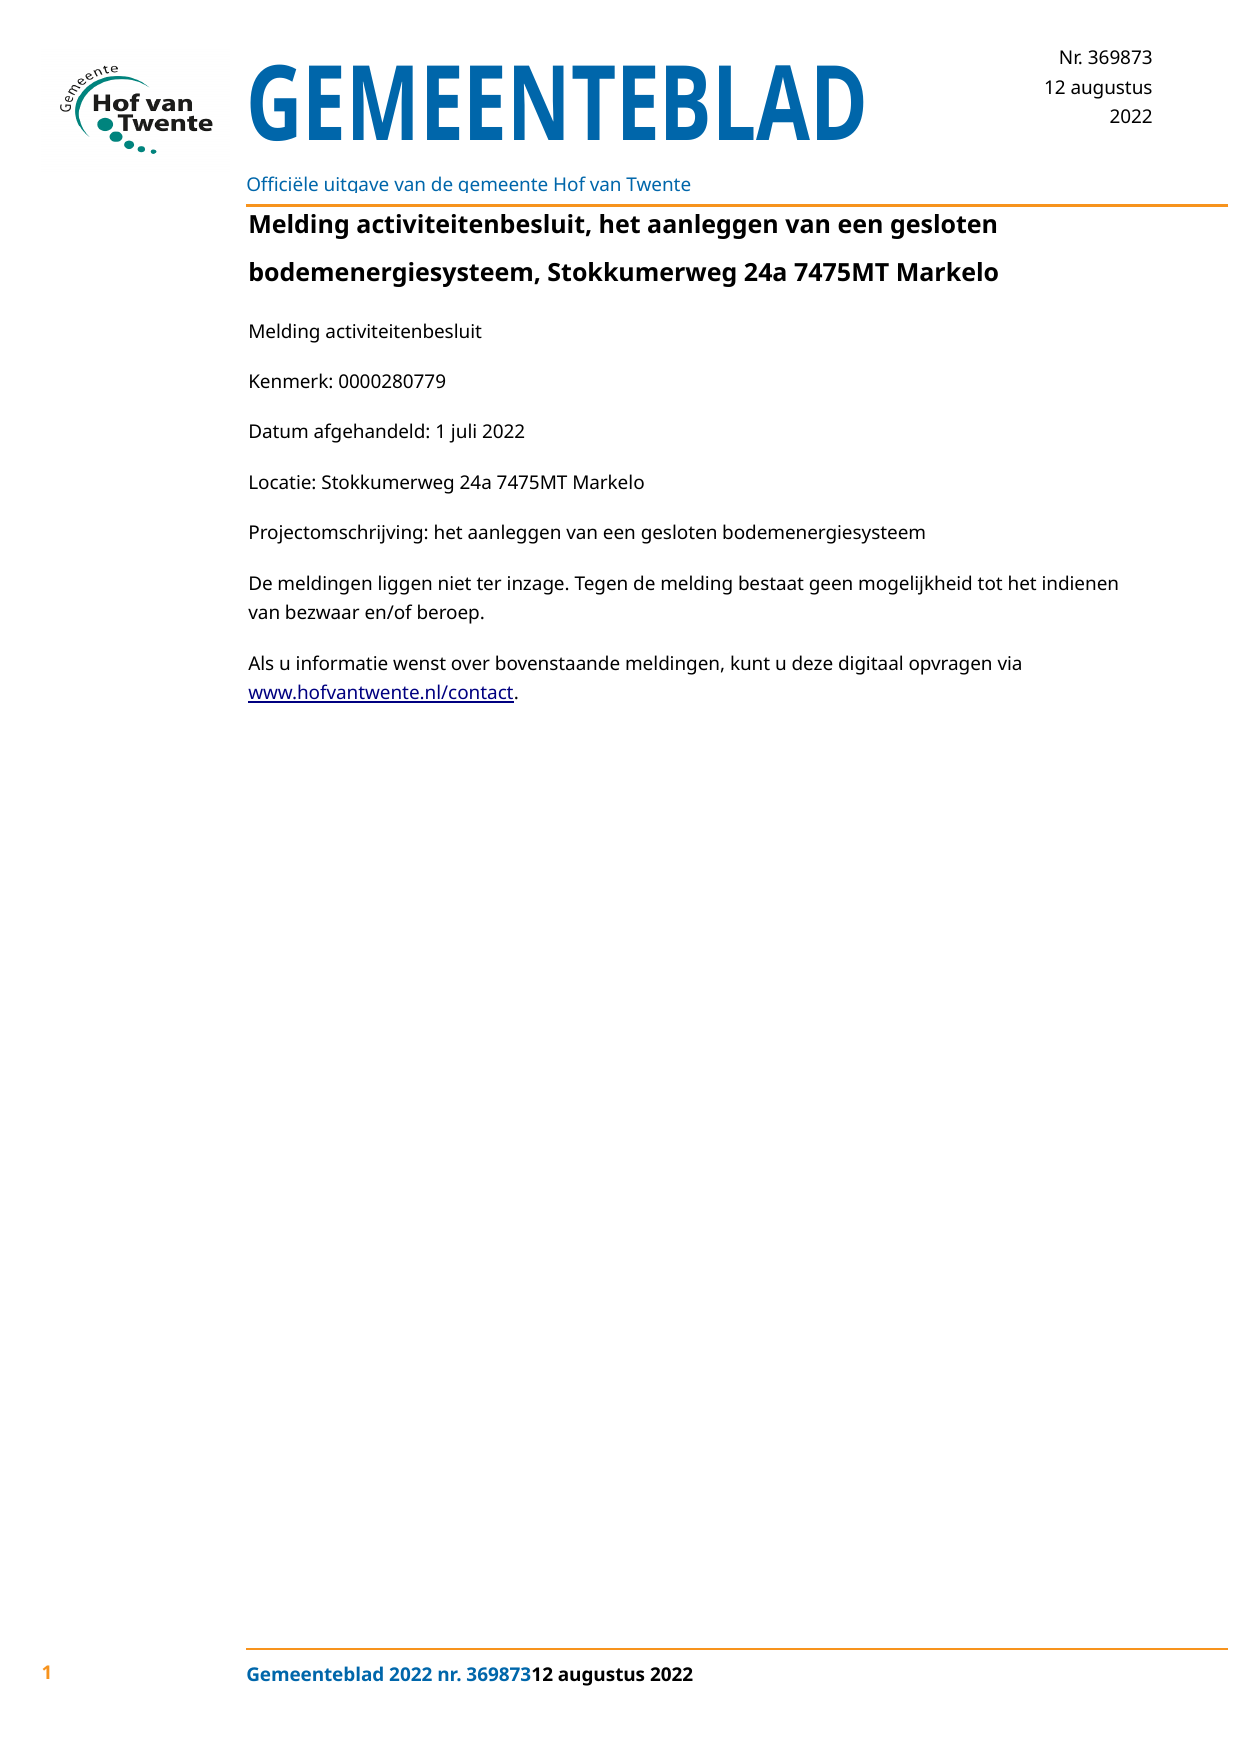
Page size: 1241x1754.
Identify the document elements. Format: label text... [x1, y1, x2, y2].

text Locatie: Stokkumerweg 24a 7475MT Markelo [248, 469, 1152, 495]
text Als u informatie wenst over bovenstaande meldingen, kunt u deze digitaal opvragen via www.hofvantwente.nl/contact. [248, 650, 1152, 705]
text Datum afgehandeld: 1 juli 2022 [248, 419, 1152, 444]
text Projectomschrijving: het aanleggen van een gesloten bodemenergiesysteem [248, 519, 1152, 545]
text Kenmerk: 0000280779 [248, 368, 1152, 394]
text De meldingen liggen niet ter inzage. Tegen de melding bestaat geen mogelijkheid tot het indienen van bezwaar en/of beroep. [248, 570, 1152, 625]
text Melding activiteitenbesluit, het aanleggen van een gesloten bodemenergiesysteem, Stokkumerweg 24a 7475MT Markelo [248, 207, 1152, 288]
picture [41, 47, 231, 172]
text Melding activiteitenbesluit [248, 318, 1152, 344]
